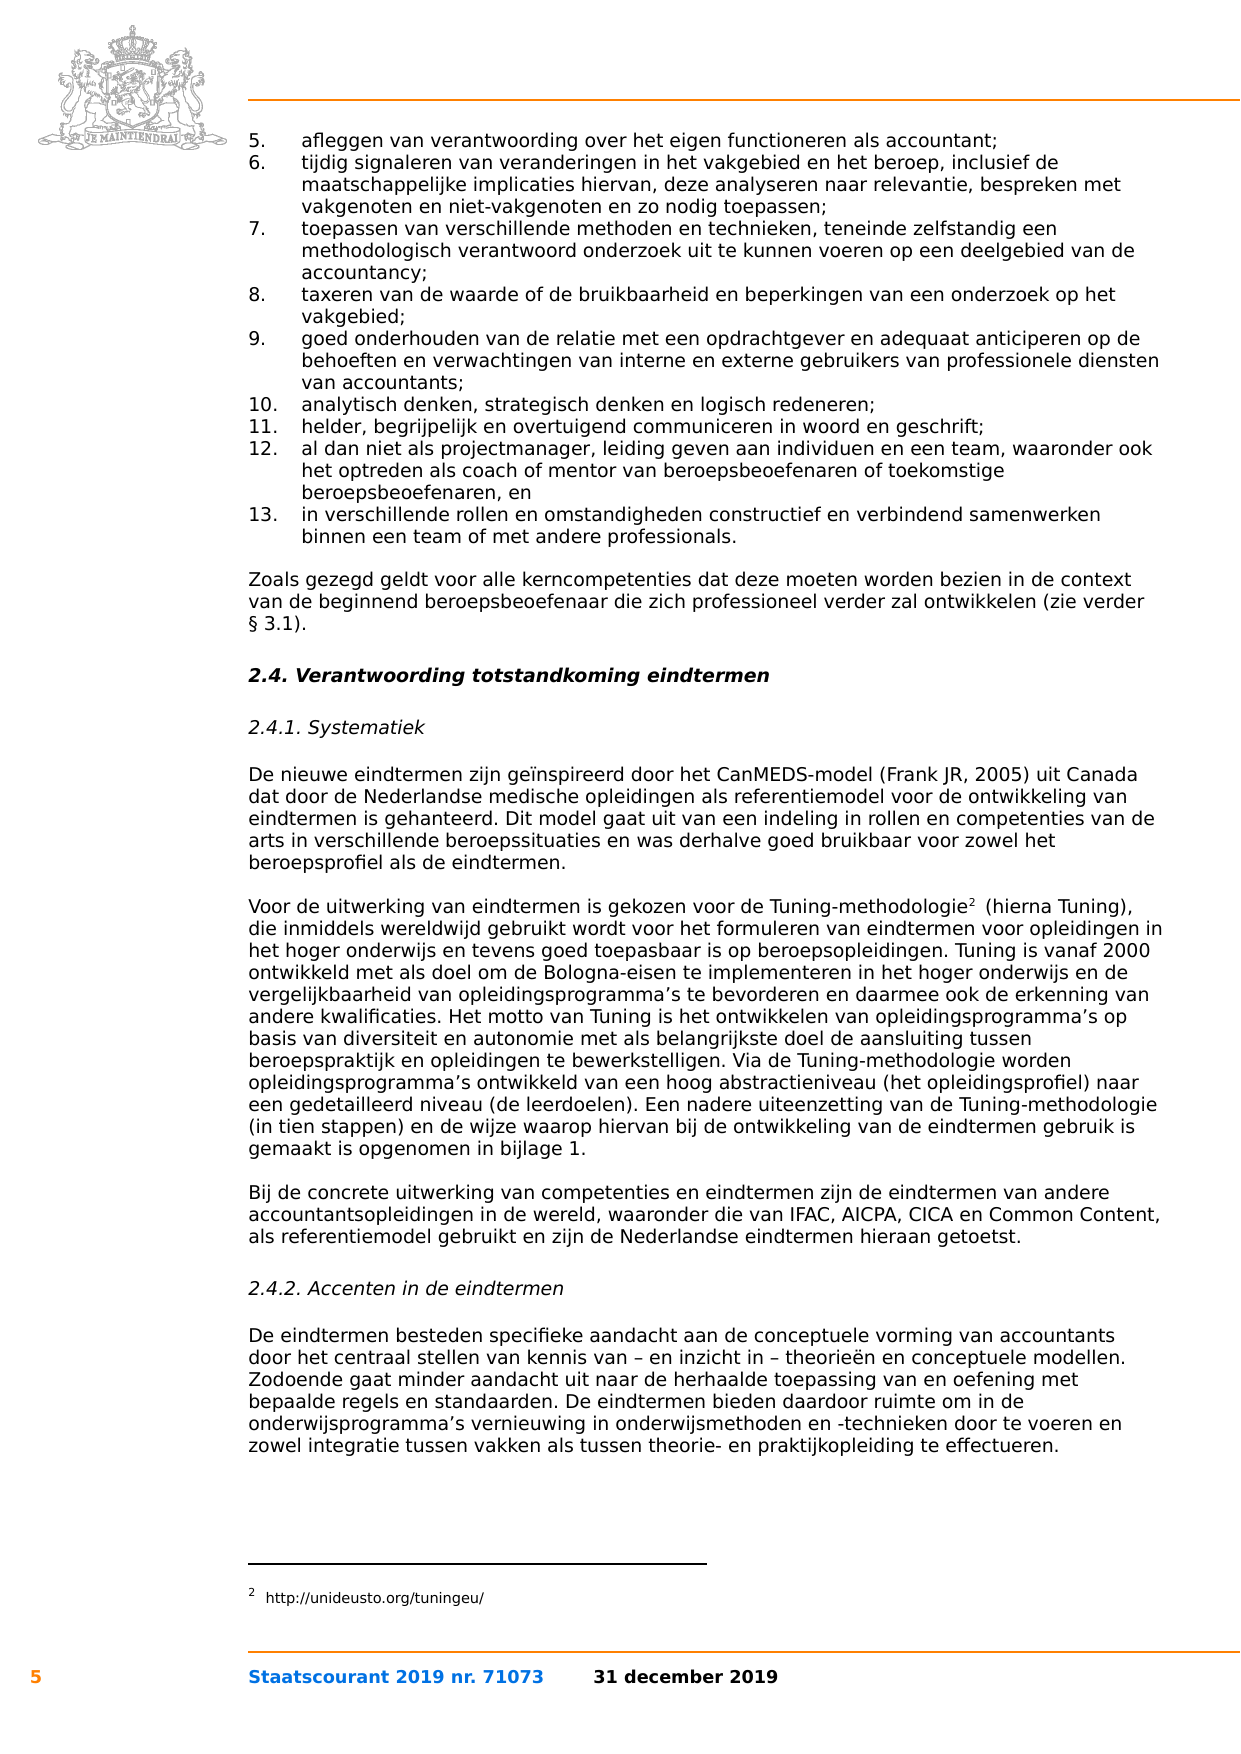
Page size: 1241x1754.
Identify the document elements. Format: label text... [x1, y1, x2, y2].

text 13. in verschillende rollen en omstandigheden constructief en verbindend samenwerken binnen een team of met andere professionals. [248, 503, 1163, 547]
text 9. goed onderhouden van de relatie met een opdrachtgever en adequaat anticiperen op de behoeften en verwachtingen van interne en externe gebruikers van professionele diensten van accountants; [248, 328, 1163, 394]
text Bij de concrete uitwerking van competenties en eindtermen zijn de eindtermen van andere accountantsopleidingen in de wereld, waaronder die van IFAC, AICPA, CICA en Common Content, als referentiemodel gebruikt en zijn de Nederlandse eindtermen hieraan getoetst. [248, 1182, 1163, 1248]
text http://unideusto.org/tuningeu/ [248, 1586, 1163, 1608]
text 12. al dan niet als projectmanager, leiding geven aan individuen en een team, waaronder ook het optreden als coach of mentor van beroepsbeoefenaren of toekomstige beroepsbeoefenaren, en [248, 438, 1163, 503]
text Zoals gezegd geldt voor alle kerncompetenties dat deze moeten worden bezien in de context van de beginnend beroepsbeoefenaar die zich professioneel verder zal ontwikkelen (zie verder § 3.1). [248, 569, 1163, 635]
text De eindtermen besteden specifieke aandacht aan de conceptuele vorming van accountants door het centraal stellen van kennis van – en inzicht in – theorieën en conceptuele modellen. Zodoende gaat minder aandacht uit naar de herhaalde toepassing van en oefening met bepaalde regels en standaarden. De eindtermen bieden daardoor ruimte om in de onderwijsprogramma’s vernieuwing in onderwijsmethoden en -technieken door te voeren en zowel integratie tussen vakken als tussen theorie- en praktijkopleiding te effectueren. [248, 1324, 1163, 1456]
text 11. helder, begrijpelijk en overtuigend communiceren in woord en geschrift; [248, 416, 1163, 438]
picture [38, 25, 227, 150]
text 6. tijdig signaleren van veranderingen in het vakgebied en het beroep, inclusief de maatschappelijke implicaties hiervan, deze analyseren naar relevantie, bespreken met vakgenoten en niet-vakgenoten en zo nodig toepassen; [248, 152, 1163, 218]
text Voor de uitwerking van eindtermen is gekozen voor de Tuning-methodologie (hierna Tuning), die inmiddels wereldwijd gebruikt wordt voor het formuleren van eindtermen voor opleidingen in het hoger onderwijs en tevens goed toepasbaar is op beroepsopleidingen. Tuning is vanaf 2000 ontwikkeld met als doel om de Bologna-eisen te implementeren in het hoger onderwijs en de vergelijkbaarheid van opleidingsprogramma’s te bevorderen en daarmee ook de erkenning van andere kwalificaties. Het motto van Tuning is het ontwikkelen van opleidingsprogramma’s op basis van diversiteit en autonomie met als belangrijkste doel de aansluiting tussen beroepspraktijk en opleidingen te bewerkstelligen. Via de Tuning-methodologie worden opleidingsprogramma’s ontwikkeld van een hoog abstractieniveau (het opleidingsprofiel) naar een gedetailleerd niveau (de leerdoelen). Een nadere uiteenzetting van de Tuning-methodologie (in tien stappen) en de wijze waarop hiervan bij de ontwikkeling van de eindtermen gebruik is gemaakt is opgenomen in bijlage 1. [248, 896, 1163, 1160]
subtitle 2.4.2. Accenten in de eindtermen [248, 1278, 1163, 1299]
text 8. taxeren van de waarde of de bruikbaarheid en beperkingen van een onderzoek op het vakgebied; [248, 284, 1163, 328]
text 7. toepassen van verschillende methoden en technieken, teneinde zelfstandig een methodologisch verantwoord onderzoek uit te kunnen voeren op een deelgebied van de accountancy; [248, 218, 1163, 284]
text 10. analytisch denken, strategisch denken en logisch redeneren; [248, 394, 1163, 416]
text De nieuwe eindtermen zijn geïnspireerd door het CanMEDS-model (Frank JR, 2005) uit Canada dat door de Nederlandse medische opleidingen als referentiemodel voor de ontwikkeling van eindtermen is gehanteerd. Dit model gaat uit van een indeling in rollen en competenties van de arts in verschillende beroepssituaties en was derhalve goed bruikbaar voor zowel het beroepsprofiel als de eindtermen. [248, 764, 1163, 874]
subtitle 2.4.1. Systematiek [248, 717, 1163, 739]
text 5. afleggen van verantwoording over het eigen functioneren als accountant; [248, 130, 1163, 152]
subtitle 2.4. Verantwoording totstandkoming eindtermen [248, 665, 1163, 687]
